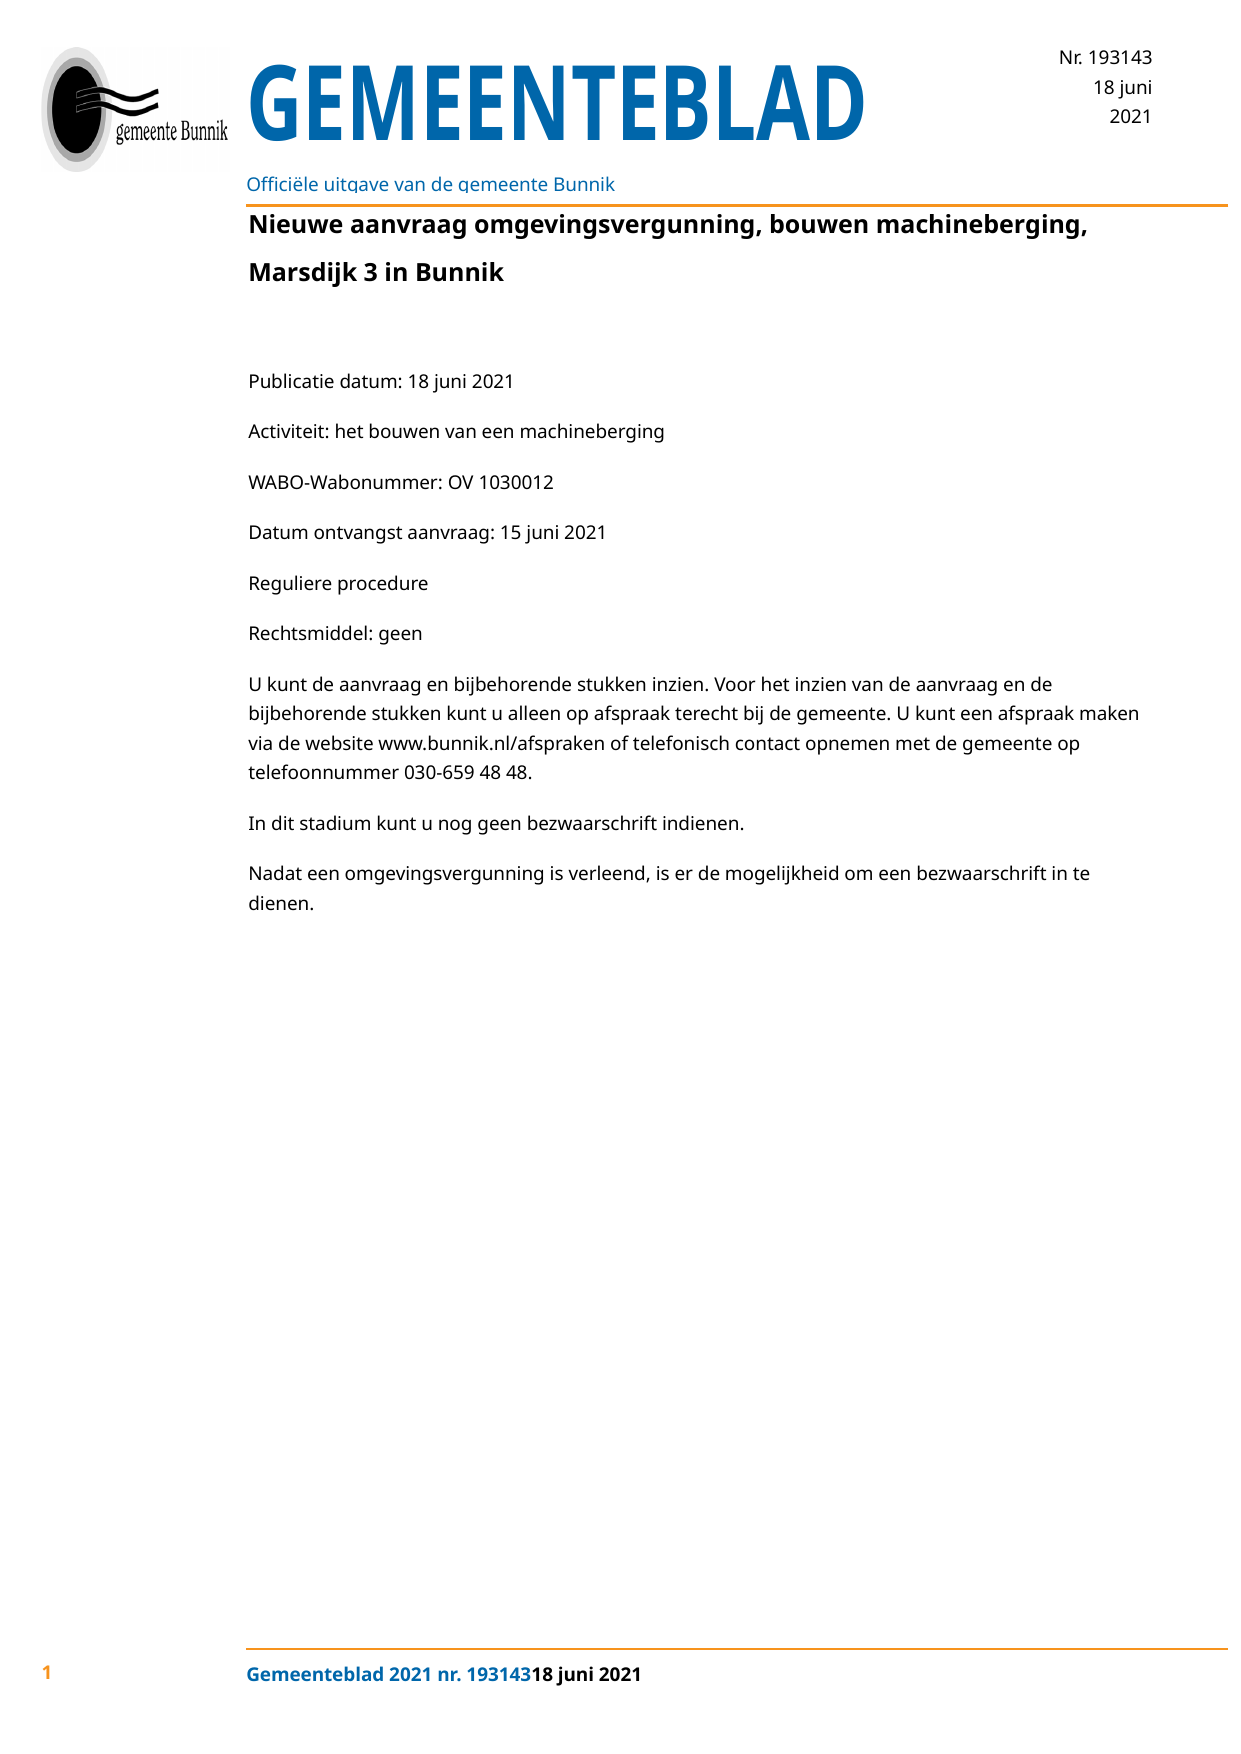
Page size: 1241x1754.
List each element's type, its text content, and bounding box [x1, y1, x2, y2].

text Nieuwe aanvraag omgevingsvergunning, bouwen machineberging, Marsdijk 3 in Bunnik [248, 207, 1152, 288]
text Nadat een omgevingsvergunning is verleend, is er de mogelijkheid om een bezwaarschrift in te dienen. [248, 860, 1152, 916]
text In dit stadium kunt u nog geen bezwaarschrift indienen. [248, 810, 1152, 836]
text Reguliere procedure [248, 570, 1152, 596]
text U kunt de aanvraag en bijbehorende stukken inzien. Voor het inzien van de aanvraag en de bijbehorende stukken kunt u alleen op afspraak terecht bij de gemeente. U kunt een afspraak maken via de website www.bunnik.nl/afspraken of telefonisch contact opnemen met de gemeente op telefoonnummer 030-659 48 48. [248, 671, 1152, 785]
text Publicatie datum: 18 juni 2021 [248, 368, 1152, 394]
text Datum ontvangst aanvraag: 15 juni 2021 [248, 519, 1152, 545]
picture [41, 47, 231, 172]
text WABO-Wabonummer: OV 1030012 [248, 469, 1152, 495]
text Activiteit: het bouwen van een machineberging [248, 419, 1152, 444]
text Rechtsmiddel: geen [248, 620, 1152, 646]
